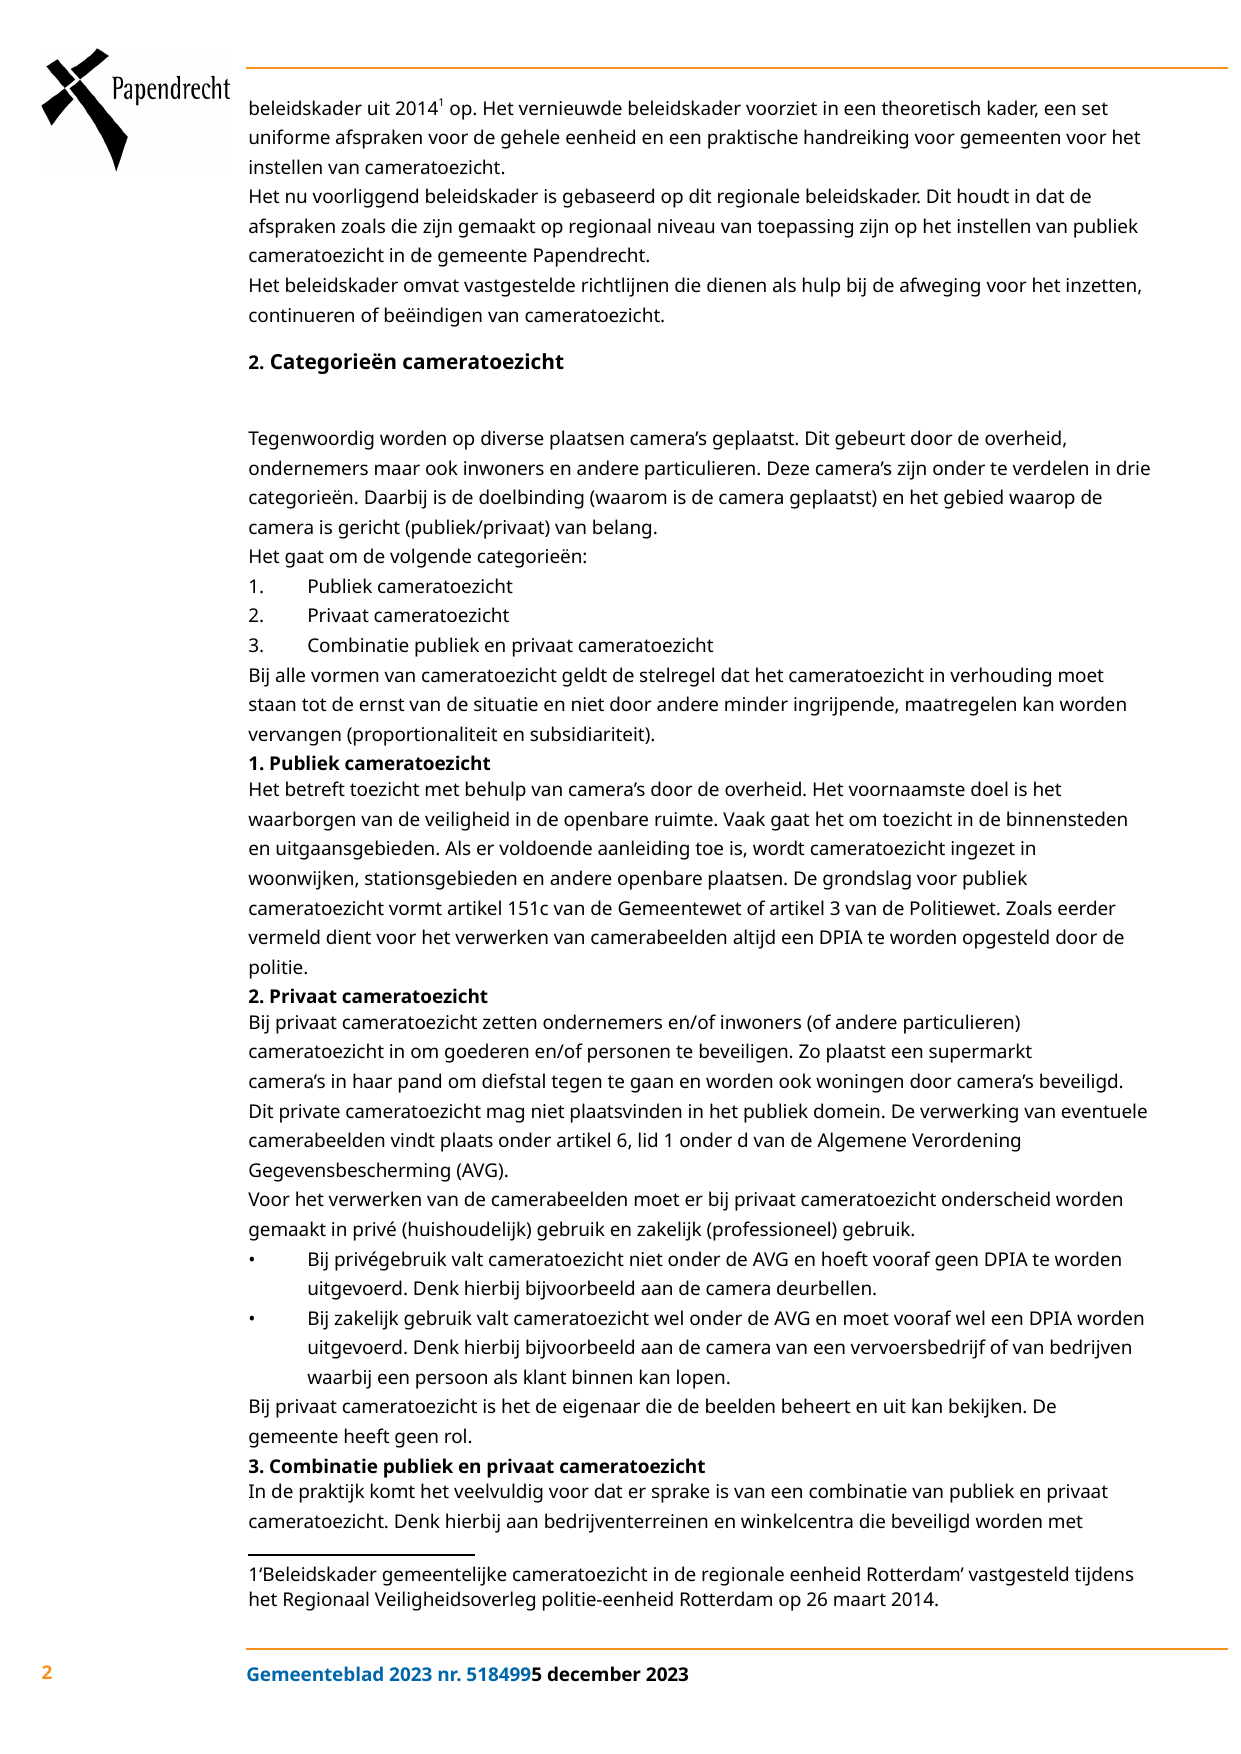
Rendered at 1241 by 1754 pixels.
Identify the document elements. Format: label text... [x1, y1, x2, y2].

list Combinatie publiek en privaat cameratoezicht [248, 632, 1152, 658]
text 2. Categorieën cameratoezicht [248, 347, 1152, 376]
text Het beleidskader omvat vastgestelde richtlijnen die dienen als hulp bij de afweging voor het inzetten, continueren of beëindigen van cameratoezicht. [248, 272, 1152, 328]
list Privaat cameratoezicht [248, 603, 1152, 628]
text Bij alle vormen van cameratoezicht geldt de stelregel dat het cameratoezicht in verhouding moet staan tot de ernst van de situatie en niet door andere minder ingrijpende, maatregelen kan worden vervangen (proportionaliteit en subsidiariteit). [248, 662, 1152, 747]
text Het gaat om de volgende categorieën: [248, 543, 1152, 569]
text Voor het verwerken van de camerabeelden moet er bij privaat cameratoezicht onderscheid worden gemaakt in privé (huishoudelijk) gebruik en zakelijk (professioneel) gebruik. [248, 1187, 1152, 1242]
text camera’s in haar pand om diefstal tegen te gaan en worden ook woningen door camera’s beveiligd. Dit private cameratoezicht mag niet plaatsvinden in het publiek domein. De verwerking van eventuele camerabeelden vindt plaats onder artikel 6, lid 1 onder d van de Algemene Verordening Gegevensbescherming (AVG). [248, 1068, 1152, 1183]
text Tegenwoordig worden op diverse plaatsen camera’s geplaatst. Dit gebeurt door de overheid, ondernemers maar ook inwoners en andere particulieren. Deze camera’s zijn onder te verdelen in drie categorieën. Daarbij is de doelbinding (waarom is de camera geplaatst) en het gebied waarop de camera is gericht (publiek/privaat) van belang. [248, 425, 1152, 540]
text In de praktijk komt het veelvuldig voor dat er sprake is van een combinatie van publiek en privaat cameratoezicht. Denk hierbij aan bedrijventerreinen en winkelcentra die beveiligd worden met [248, 1479, 1152, 1534]
text Bij privaat cameratoezicht zetten ondernemers en/of inwoners (of andere particulieren) cameratoezicht in om goederen en/of personen te beveiligen. Zo plaatst een supermarkt [248, 1009, 1152, 1064]
list Bij privégebruik valt cameratoezicht niet onder de AVG en hoeft vooraf geen DPIA te worden uitgevoerd. Denk hierbij bijvoorbeeld aan de camera deurbellen. [248, 1246, 1152, 1301]
text 3. Combinatie publiek en privaat cameratoezicht [248, 1453, 1152, 1479]
list Bij zakelijk gebruik valt cameratoezicht wel onder de AVG en moet vooraf wel een DPIA worden uitgevoerd. Denk hierbij bijvoorbeeld aan de camera van een vervoersbedrijf of van bedrijven waarbij een persoon als klant binnen kan lopen. [248, 1305, 1152, 1390]
text beleidskader uit 2014 op. Het vernieuwde beleidskader voorziet in een theoretisch kader, een set uniforme afspraken voor de gehele eenheid en een praktische handreiking voor gemeenten voor het instellen van cameratoezicht. [248, 95, 1152, 180]
text 1. Publiek cameratoezicht [248, 751, 1152, 776]
text Het nu voorliggend beleidskader is gebaseerd op dit regionale beleidskader. Dit houdt in dat de afspraken zoals die zijn gemaakt op regionaal niveau van toepassing zijn op het instellen van publiek cameratoezicht in de gemeente Papendrecht. [248, 183, 1152, 268]
picture [41, 47, 231, 172]
text Bij privaat cameratoezicht is het de eigenaar die de beelden beheert en uit kan bekijken. De gemeente heeft geen rol. [248, 1394, 1152, 1449]
text ‘Beleidskader gemeentelijke cameratoezicht in de regionale eenheid Rotterdam’ vastgesteld tijdens het Regionaal Veiligheidsoverleg politie-eenheid Rotterdam op 26 maart 2014. [248, 1561, 1152, 1612]
text Het betreft toezicht met behulp van camera’s door de overheid. Het voornaamste doel is het waarborgen van de veiligheid in de openbare ruimte. Vaak gaat het om toezicht in de binnensteden en uitgaansgebieden. Als er voldoende aanleiding toe is, wordt cameratoezicht ingezet in woonwijken, stationsgebieden en andere openbare plaatsen. De grondslag voor publiek cameratoezicht vormt artikel 151c van de Gemeentewet of artikel 3 van de Politiewet. Zoals eerder vermeld dient voor het verwerken van camerabeelden altijd een DPIA te worden opgesteld door de politie. [248, 776, 1152, 979]
text 2. Privaat cameratoezicht [248, 983, 1152, 1009]
list Publiek cameratoezicht [248, 573, 1152, 599]
